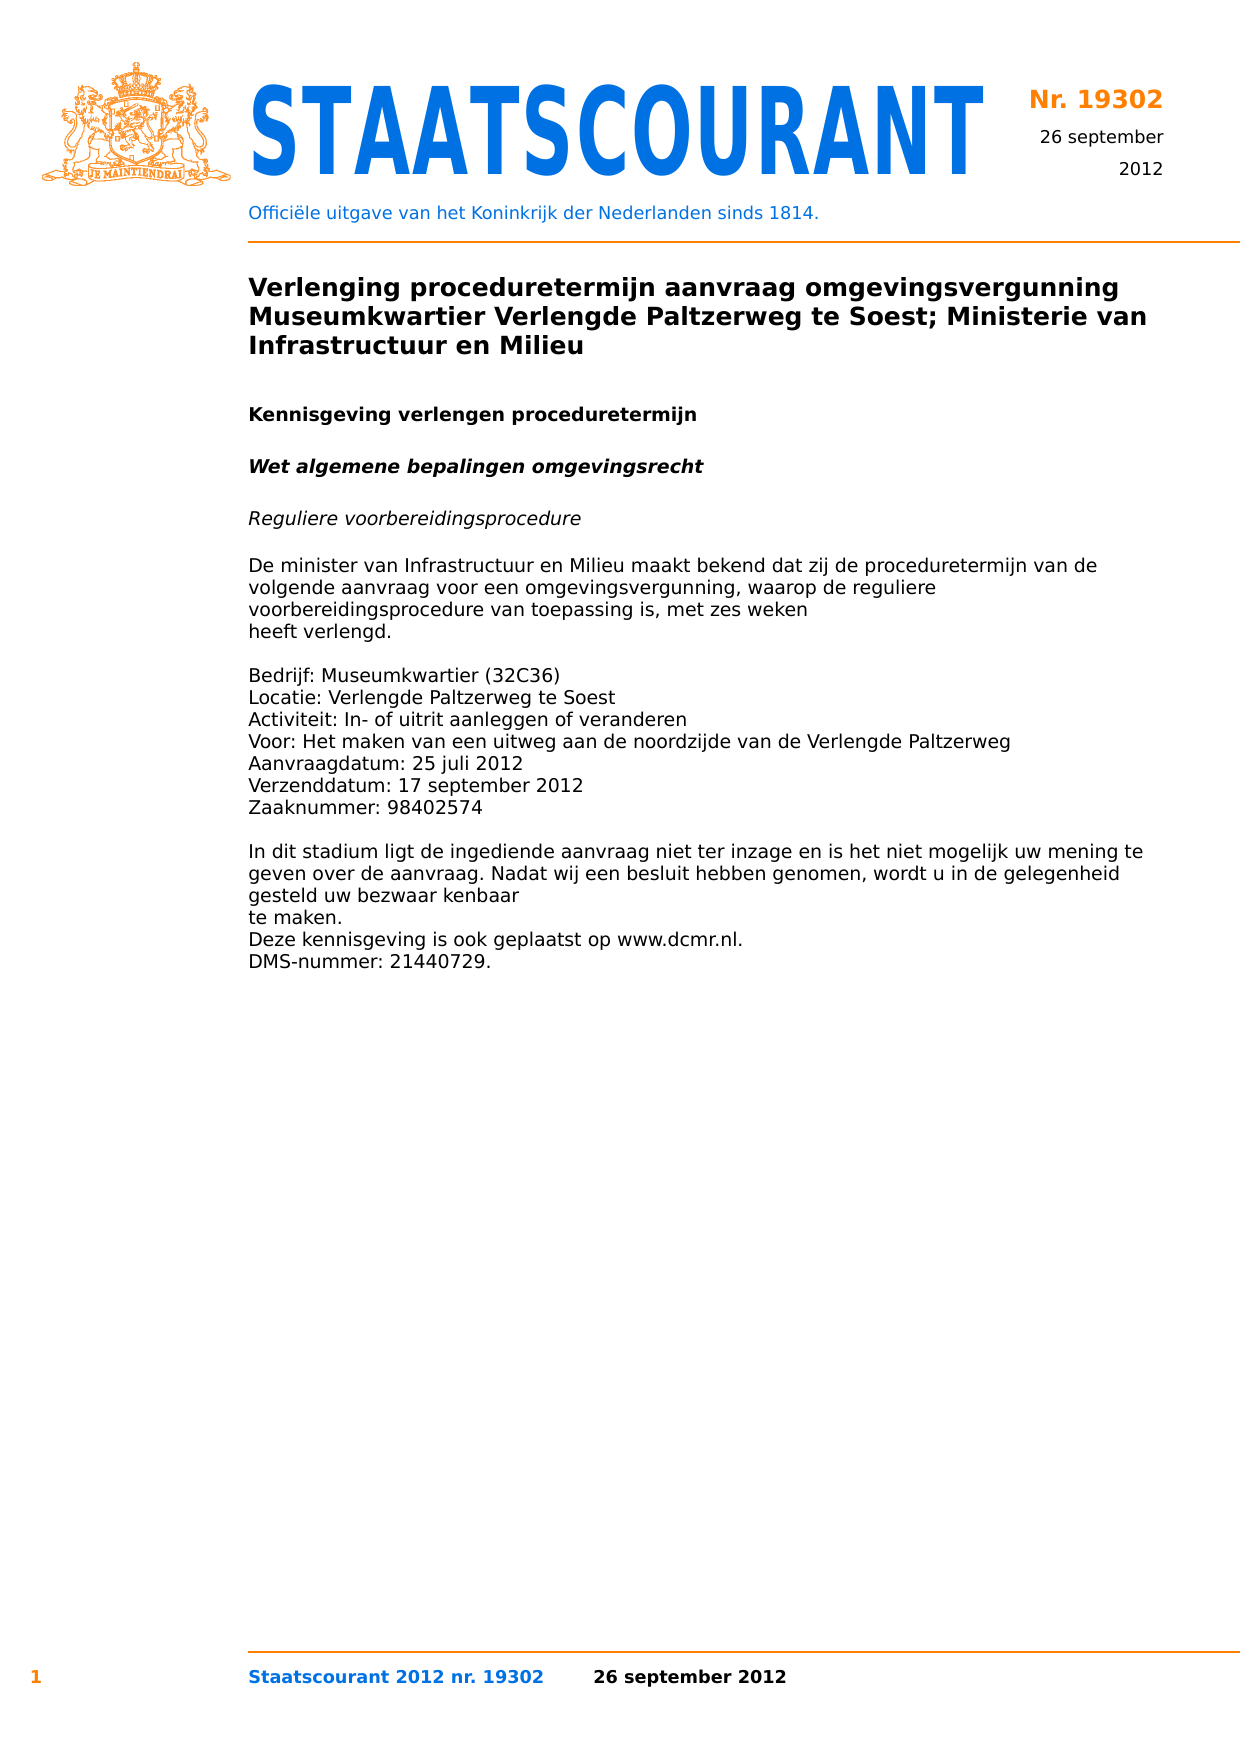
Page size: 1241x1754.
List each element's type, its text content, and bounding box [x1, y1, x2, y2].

table_header STAATSCOURANT [248, 62, 998, 203]
text Verzenddatum: 17 september 2012 [248, 775, 1163, 797]
subtitle Wet algemene bepalingen omgevingsrecht [248, 456, 1163, 478]
table_cell 26 september [998, 121, 1240, 153]
picture [41, 62, 231, 186]
text te maken. [248, 907, 1163, 929]
text Activiteit: In- of uitrit aanleggen of veranderen [248, 709, 1163, 731]
subtitle Kennisgeving verlengen proceduretermijn [248, 404, 1163, 426]
text In dit stadium ligt de ingediende aanvraag niet ter inzage en is het niet mogelijk uw mening te geven over de aanvraag. Nadat wij een besluit hebben genomen, wordt u in de gelegenheid gesteld uw bezwaar kenbaar [248, 841, 1163, 907]
table_cell 2012 [998, 153, 1240, 203]
text Zaaknummer: 98402574 [248, 797, 1163, 819]
table_cell Officiële uitgave van het Koninkrijk der Nederlanden sinds 1814. [248, 203, 1240, 241]
text Voor: Het maken van een uitweg aan de noordzijde van de Verlengde Paltzerweg [248, 731, 1163, 753]
subtitle Verlenging proceduretermijn aanvraag omgevingsvergunning Museumkwartier Verlengde Paltzerweg te Soest; Ministerie van Infrastructuur en Milieu [248, 273, 1163, 361]
table_header Nr. 19302 [998, 62, 1240, 121]
text Aanvraagdatum: 25 juli 2012 [248, 753, 1163, 775]
text DMS-nummer: 21440729. [248, 951, 1163, 973]
text Deze kennisgeving is ook geplaatst op www.dcmr.nl. [248, 929, 1163, 951]
text heeft verlengd. [248, 621, 1163, 643]
subtitle Reguliere voorbereidingsprocedure [248, 508, 1163, 530]
text Locatie: Verlengde Paltzerweg te Soest [248, 687, 1163, 709]
text Bedrijf: Museumkwartier (32C36) [248, 665, 1163, 687]
table_header [25, 62, 248, 241]
text De minister van Infrastructuur en Milieu maakt bekend dat zij de proceduretermijn van de volgende aanvraag voor een omgevingsvergunning, waarop de reguliere voorbereidingsprocedure van toepassing is, met zes weken [248, 555, 1163, 621]
